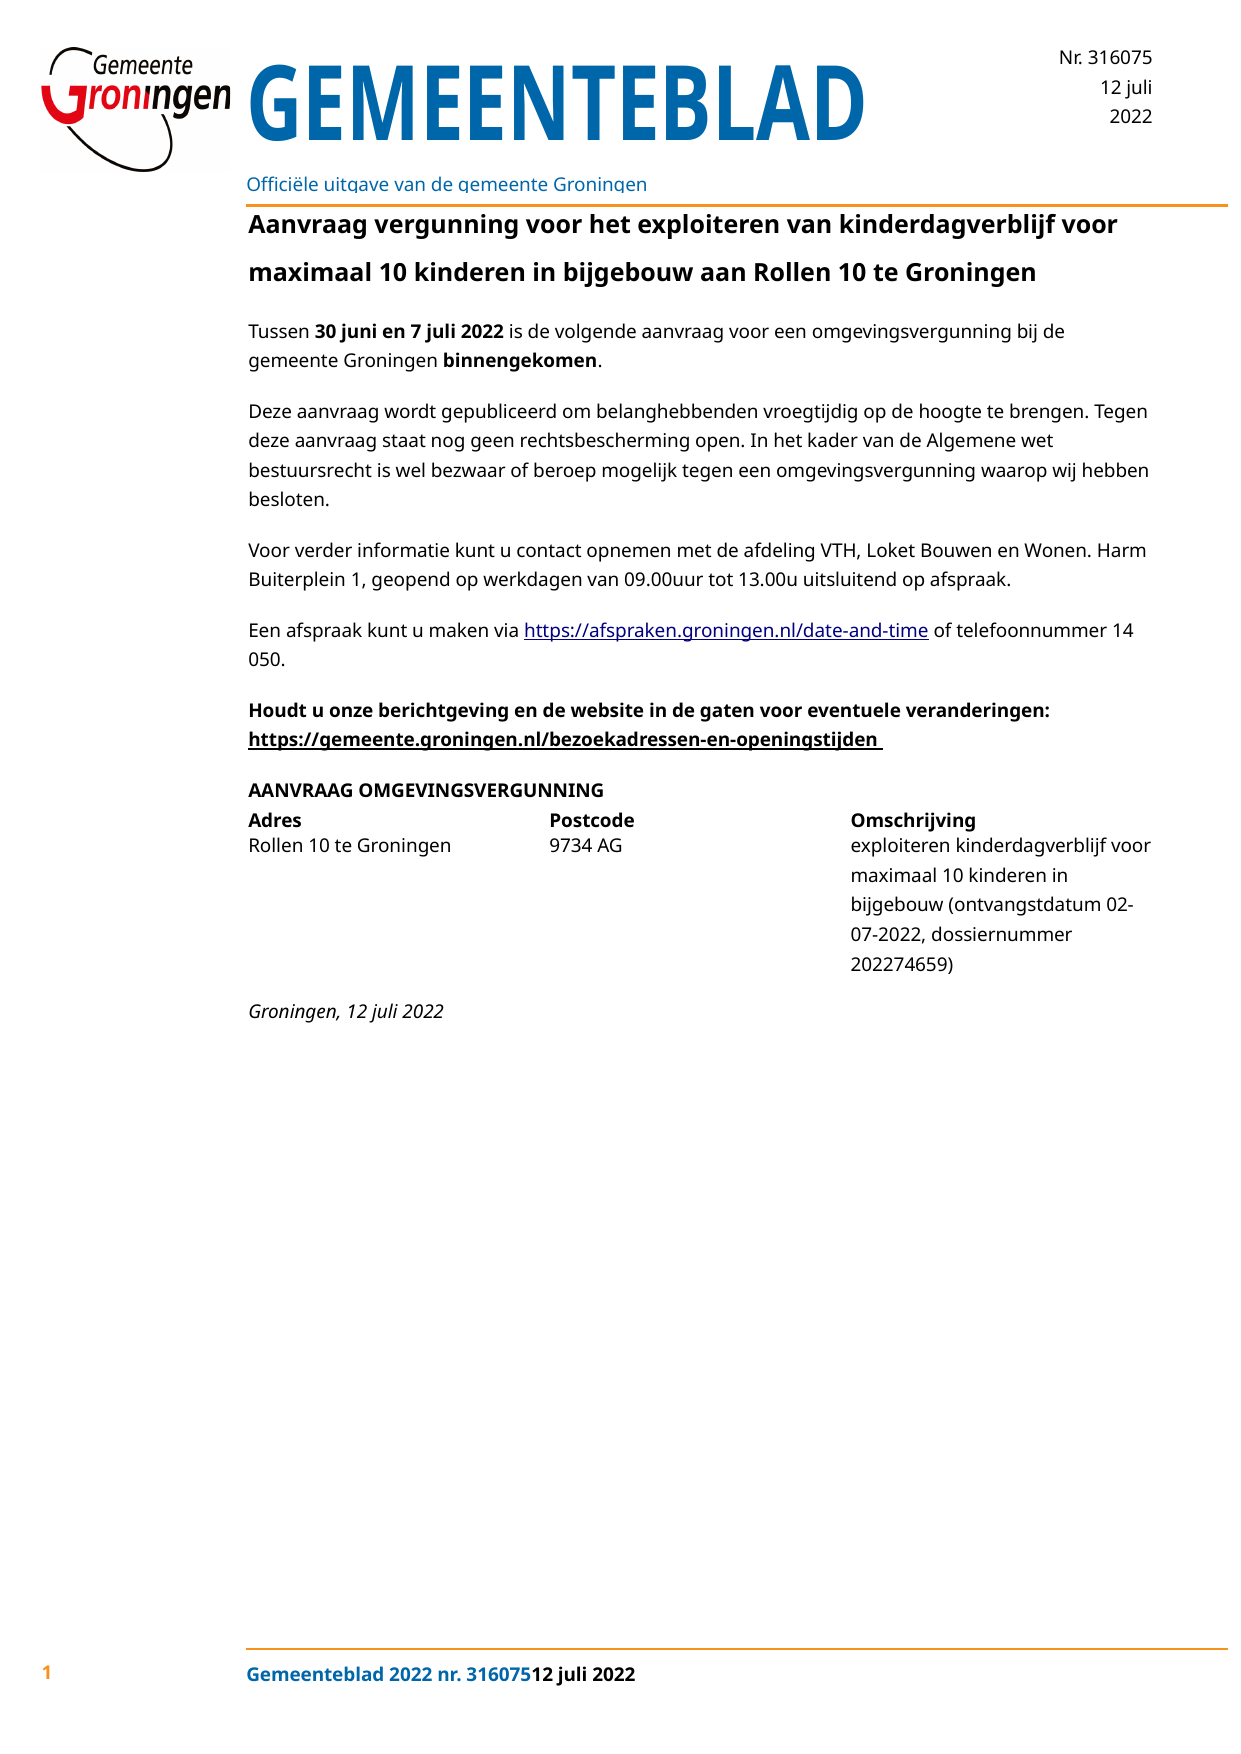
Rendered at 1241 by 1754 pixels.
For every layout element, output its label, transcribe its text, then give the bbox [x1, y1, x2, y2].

text Tussen 30 juni en 7 juli 2022 is de volgende aanvraag voor een omgevingsvergunning bij de gemeente Groningen binnengekomen. [248, 318, 1152, 373]
text AANVRAAG OMGEVINGSVERGUNNING [248, 777, 1152, 803]
picture [41, 47, 231, 172]
text Houdt u onze berichtgeving en de website in de gaten voor eventuele veranderingen: https://gemeente.groningen.nl/bezoekadressen-en-openingstijden [248, 697, 1152, 752]
table_header Omschrijving [850, 807, 1152, 832]
text Deze aanvraag wordt gepubliceerd om belanghebbenden vroegtijdig op de hoogte te brengen. Tegen deze aanvraag staat nog geen rechtsbescherming open. In het kader van de Algemene wet bestuursrecht is wel bezwaar of beroep mogelijk tegen een omgevingsvergunning waarop wij hebben besloten. [248, 398, 1152, 512]
table_cell 9734 AG [549, 833, 850, 977]
text Voor verder informatie kunt u contact opnemen met de afdeling VTH, Loket Bouwen en Wonen. Harm Buiterplein 1, geopend op werkdagen van 09.00uur tot 13.00u uitsluitend op afspraak. [248, 537, 1152, 592]
table_cell Rollen 10 te Groningen [248, 833, 549, 977]
text Een afspraak kunt u maken via https://afspraken.groningen.nl/date-and-time of telefoonnummer 14 050. [248, 617, 1152, 672]
text Groningen, 12 juli 2022 [248, 998, 1152, 1024]
text Aanvraag vergunning voor het exploiteren van kinderdagverblijf voor maximaal 10 kinderen in bijgebouw aan Rollen 10 te Groningen [248, 207, 1152, 288]
table_header Adres [248, 807, 549, 832]
table_header Postcode [549, 807, 850, 832]
table_cell exploiteren kinderdagverblijf voor maximaal 10 kinderen in bijgebouw (ontvangstdatum 02-07-2022, dossiernummer 202274659) [850, 833, 1152, 977]
